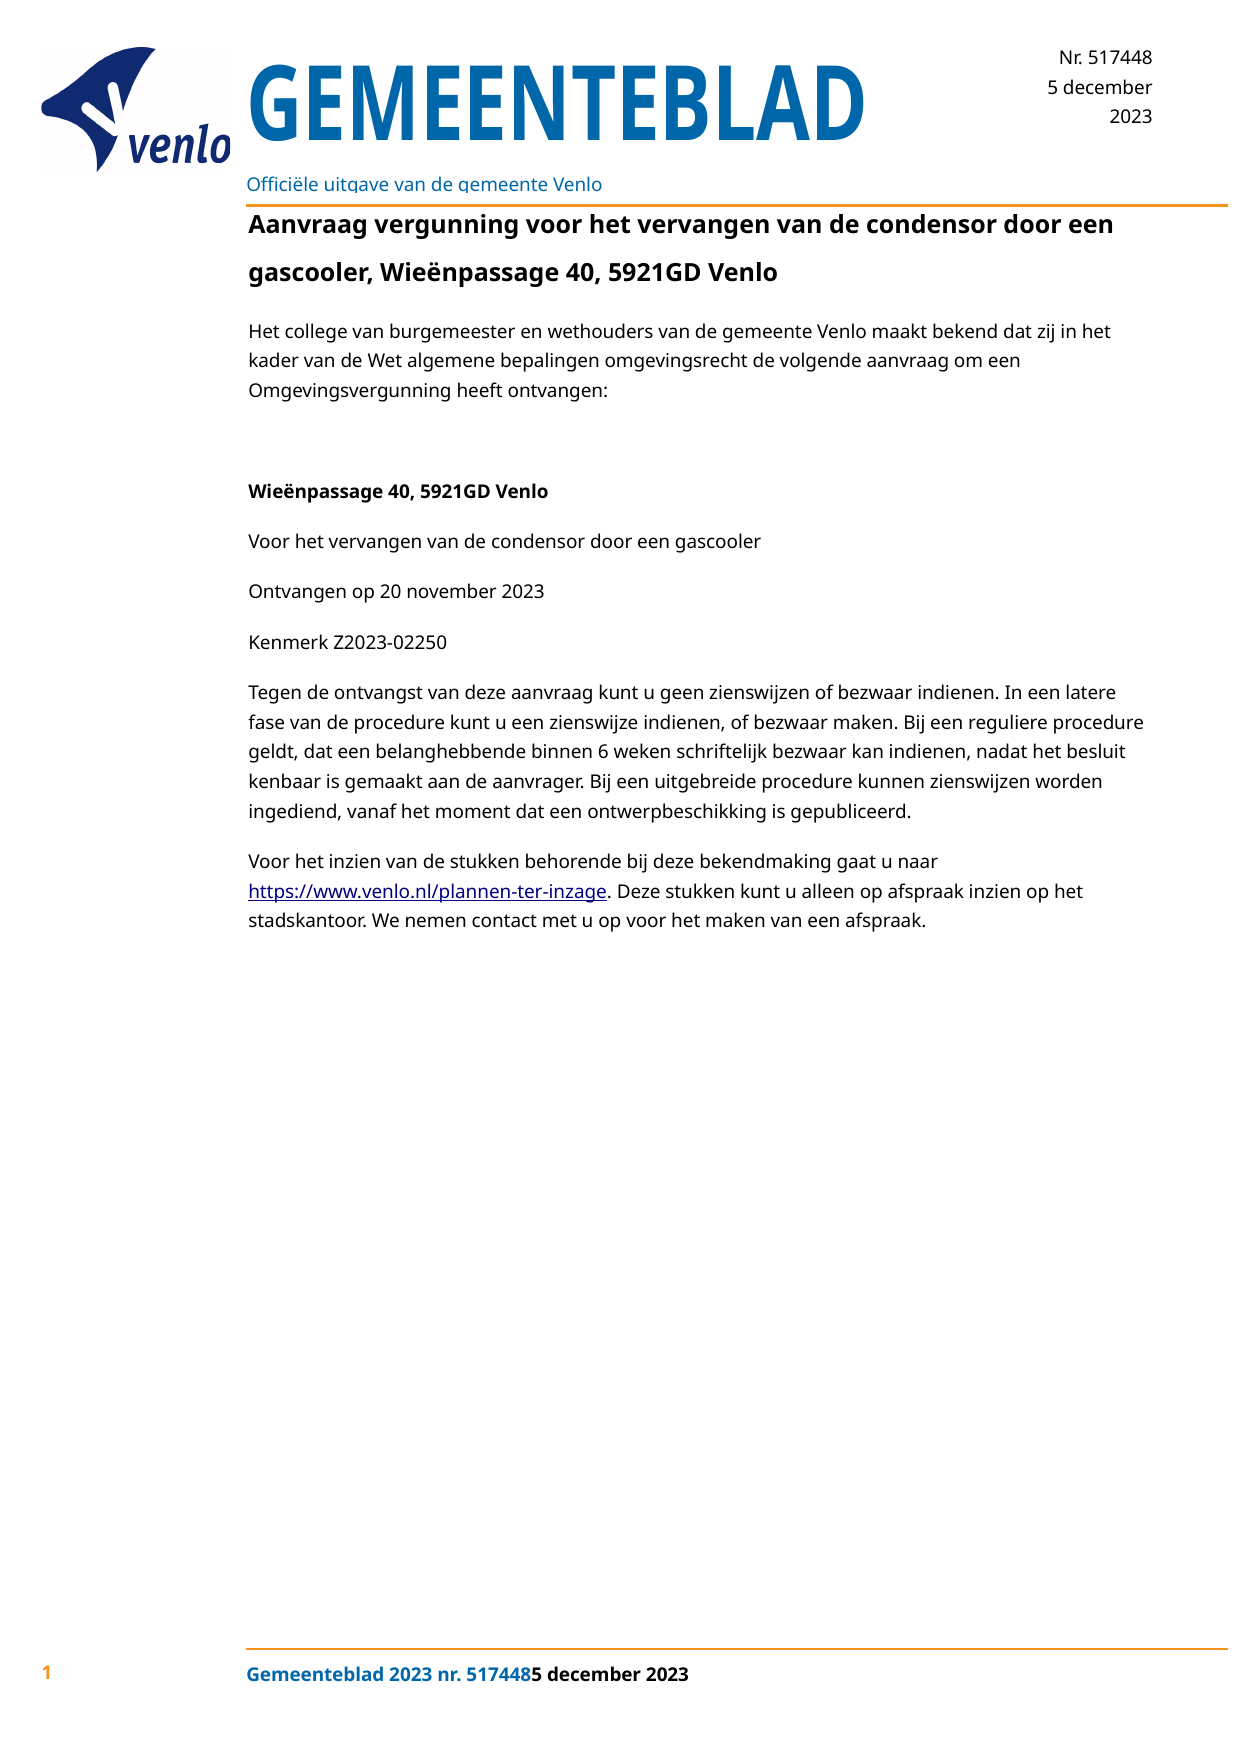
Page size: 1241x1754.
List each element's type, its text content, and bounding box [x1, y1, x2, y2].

text Wieënpassage 40, 5921GD Venlo [248, 478, 1152, 504]
text Het college van burgemeester en wethouders van de gemeente Venlo maakt bekend dat zij in het kader van de Wet algemene bepalingen omgevingsrecht de volgende aanvraag om een Omgevingsvergunning heeft ontvangen: [248, 318, 1152, 403]
picture [41, 47, 231, 172]
text Voor het inzien van de stukken behorende bij deze bekendmaking gaat u naar https://www.venlo.nl/plannen-ter-inzage. Deze stukken kunt u alleen op afspraak inzien op het stadskantoor. We nemen contact met u op voor het maken van een afspraak. [248, 848, 1152, 933]
text Kenmerk Z2023-02250 [248, 629, 1152, 655]
text Ontvangen op 20 november 2023 [248, 579, 1152, 604]
text Voor het vervangen van de condensor door een gascooler [248, 528, 1152, 554]
text Aanvraag vergunning voor het vervangen van de condensor door een gascooler, Wieënpassage 40, 5921GD Venlo [248, 207, 1152, 288]
text Tegen de ontvangst van deze aanvraag kunt u geen zienswijzen of bezwaar indienen. In een latere fase van de procedure kunt u een zienswijze indienen, of bezwaar maken. Bij een reguliere procedure geldt, dat een belanghebbende binnen 6 weken schriftelijk bezwaar kan indienen, nadat het besluit kenbaar is gemaakt aan de aanvrager. Bij een uitgebreide procedure kunnen zienswijzen worden ingediend, vanaf het moment dat een ontwerpbeschikking is gepubliceerd. [248, 679, 1152, 824]
